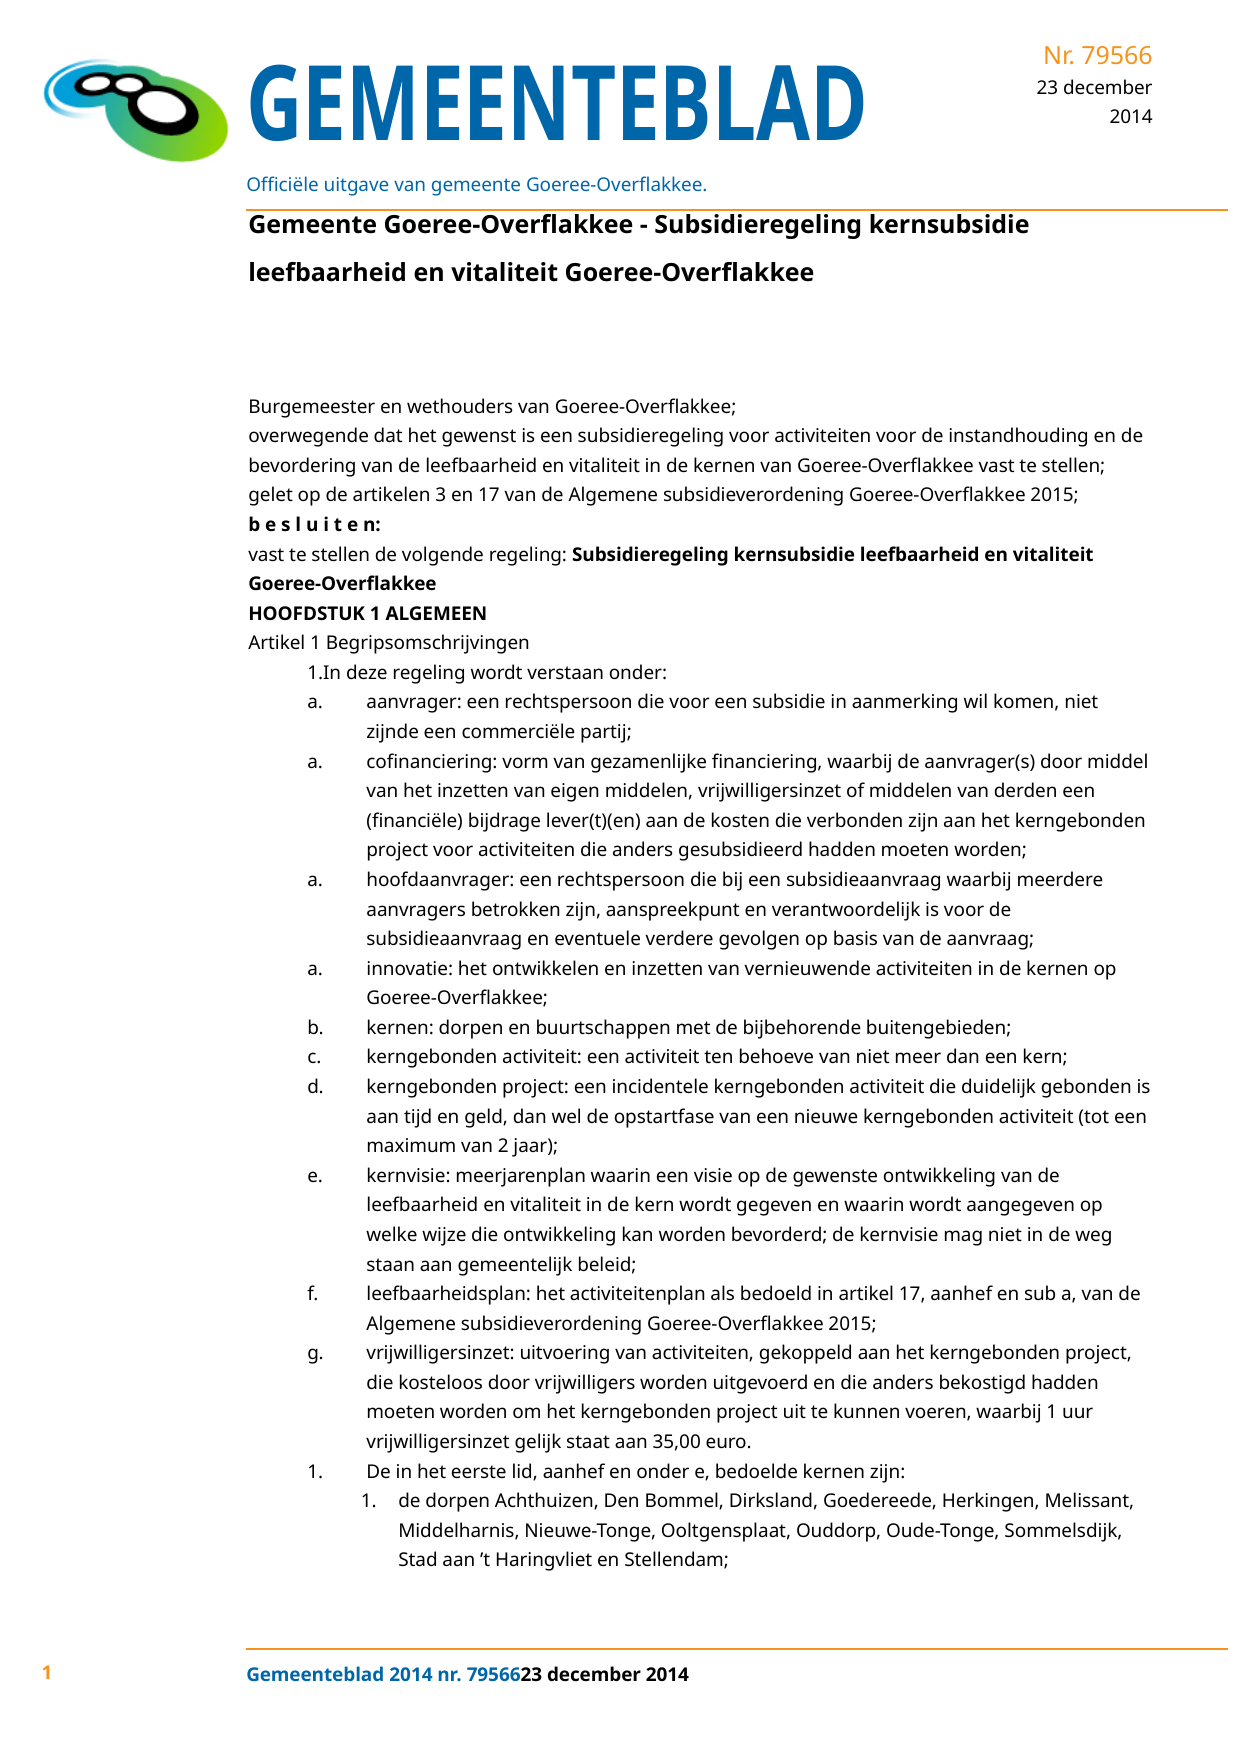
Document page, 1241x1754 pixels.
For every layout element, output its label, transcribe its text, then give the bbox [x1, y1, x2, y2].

text gelet op de artikelen 3 en 17 van de Algemene subsidieverordening Goeree-Overflakkee 2015; [248, 482, 1152, 507]
list hoofdaanvrager: een rechtspersoon die bij een subsidieaanvraag waarbij meerdere aanvragers betrokken zijn, aanspreekpunt en verantwoordelijk is voor de subsidieaanvraag en eventuele verdere gevolgen op basis van de aanvraag; [307, 866, 1152, 951]
text Burgemeester en wethouders van Goeree-Overflakkee; [248, 393, 1152, 419]
list kernvisie: meerjarenplan waarin een visie op de gewenste ontwikkeling van de leefbaarheid en vitaliteit in de kern wordt gegeven en waarin wordt aangegeven op welke wijze die ontwikkeling kan worden bevorderd; de kernvisie mag niet in de weg staan aan gemeentelijk beleid; [307, 1162, 1152, 1277]
text b e s l u i t e n: [248, 511, 1152, 537]
picture [41, 47, 231, 172]
list kerngebonden project: een incidentele kerngebonden activiteit die duidelijk gebonden is aan tijd en geld, dan wel de opstartfase van een nieuwe kerngebonden activiteit (tot een maximum van 2 jaar); [307, 1073, 1152, 1158]
text vast te stellen de volgende regeling: Subsidieregeling kernsubsidie leefbaarheid en vitaliteit Goeree-Overflakkee [248, 541, 1152, 596]
list de dorpen Achthuizen, Den Bommel, Dirksland, Goedereede, Herkingen, Melissant, Middelharnis, Nieuwe-Tonge, Ooltgensplaat, Ouddorp, Oude-Tonge, Sommelsdijk, Stad aan ’t Haringvliet en Stellendam; [361, 1487, 1152, 1572]
list cofinanciering: vorm van gezamenlijke financiering, waarbij de aanvrager(s) door middel van het inzetten van eigen middelen, vrijwilligersinzet of middelen van derden een (financiële) bijdrage lever(t)(en) aan de kosten die verbonden zijn aan het kerngebonden project voor activiteiten die anders gesubsidieerd hadden moeten worden; [307, 748, 1152, 862]
text HOOFDSTUK 1 ALGEMEEN [248, 600, 1152, 626]
list vrijwilligersinzet: uitvoering van activiteiten, gekoppeld aan het kerngebonden project, die kosteloos door vrijwilligers worden uitgevoerd en die anders bekostigd hadden moeten worden om het kerngebonden project uit te kunnen voeren, waarbij 1 uur vrijwilligersinzet gelijk staat aan 35,00 euro. [307, 1339, 1152, 1454]
list kerngebonden activiteit: een activiteit ten behoeve van niet meer dan een kern; [307, 1044, 1152, 1069]
list aanvrager: een rechtspersoon die voor een subsidie in aanmerking wil komen, niet zijnde een commerciële partij; [307, 689, 1152, 744]
list kernen: dorpen en buurtschappen met de bijbehorende buitengebieden; [307, 1014, 1152, 1040]
list leefbaarheidsplan: het activiteitenplan als bedoeld in artikel 17, aanhef en sub a, van de Algemene subsidieverordening Goeree-Overflakkee 2015; [307, 1280, 1152, 1336]
text Artikel 1 Begripsomschrijvingen [248, 629, 1152, 655]
text Gemeente Goeree-Overflakkee - Subsidieregeling kernsubsidie leefbaarheid en vitaliteit Goeree-Overflakkee [248, 211, 1152, 288]
list innovatie: het ontwikkelen en inzetten van vernieuwende activiteiten in de kernen op Goeree-Overflakkee; [307, 955, 1152, 1010]
list De in het eerste lid, aanhef en onder e, bedoelde kernen zijn: [307, 1458, 1152, 1484]
list 1.In deze regeling wordt verstaan onder: [248, 659, 1152, 685]
text overwegende dat het gewenst is een subsidieregeling voor activiteiten voor de instandhouding en de bevordering van de leefbaarheid en vitaliteit in de kernen van Goeree-Overflakkee vast te stellen; [248, 422, 1152, 478]
